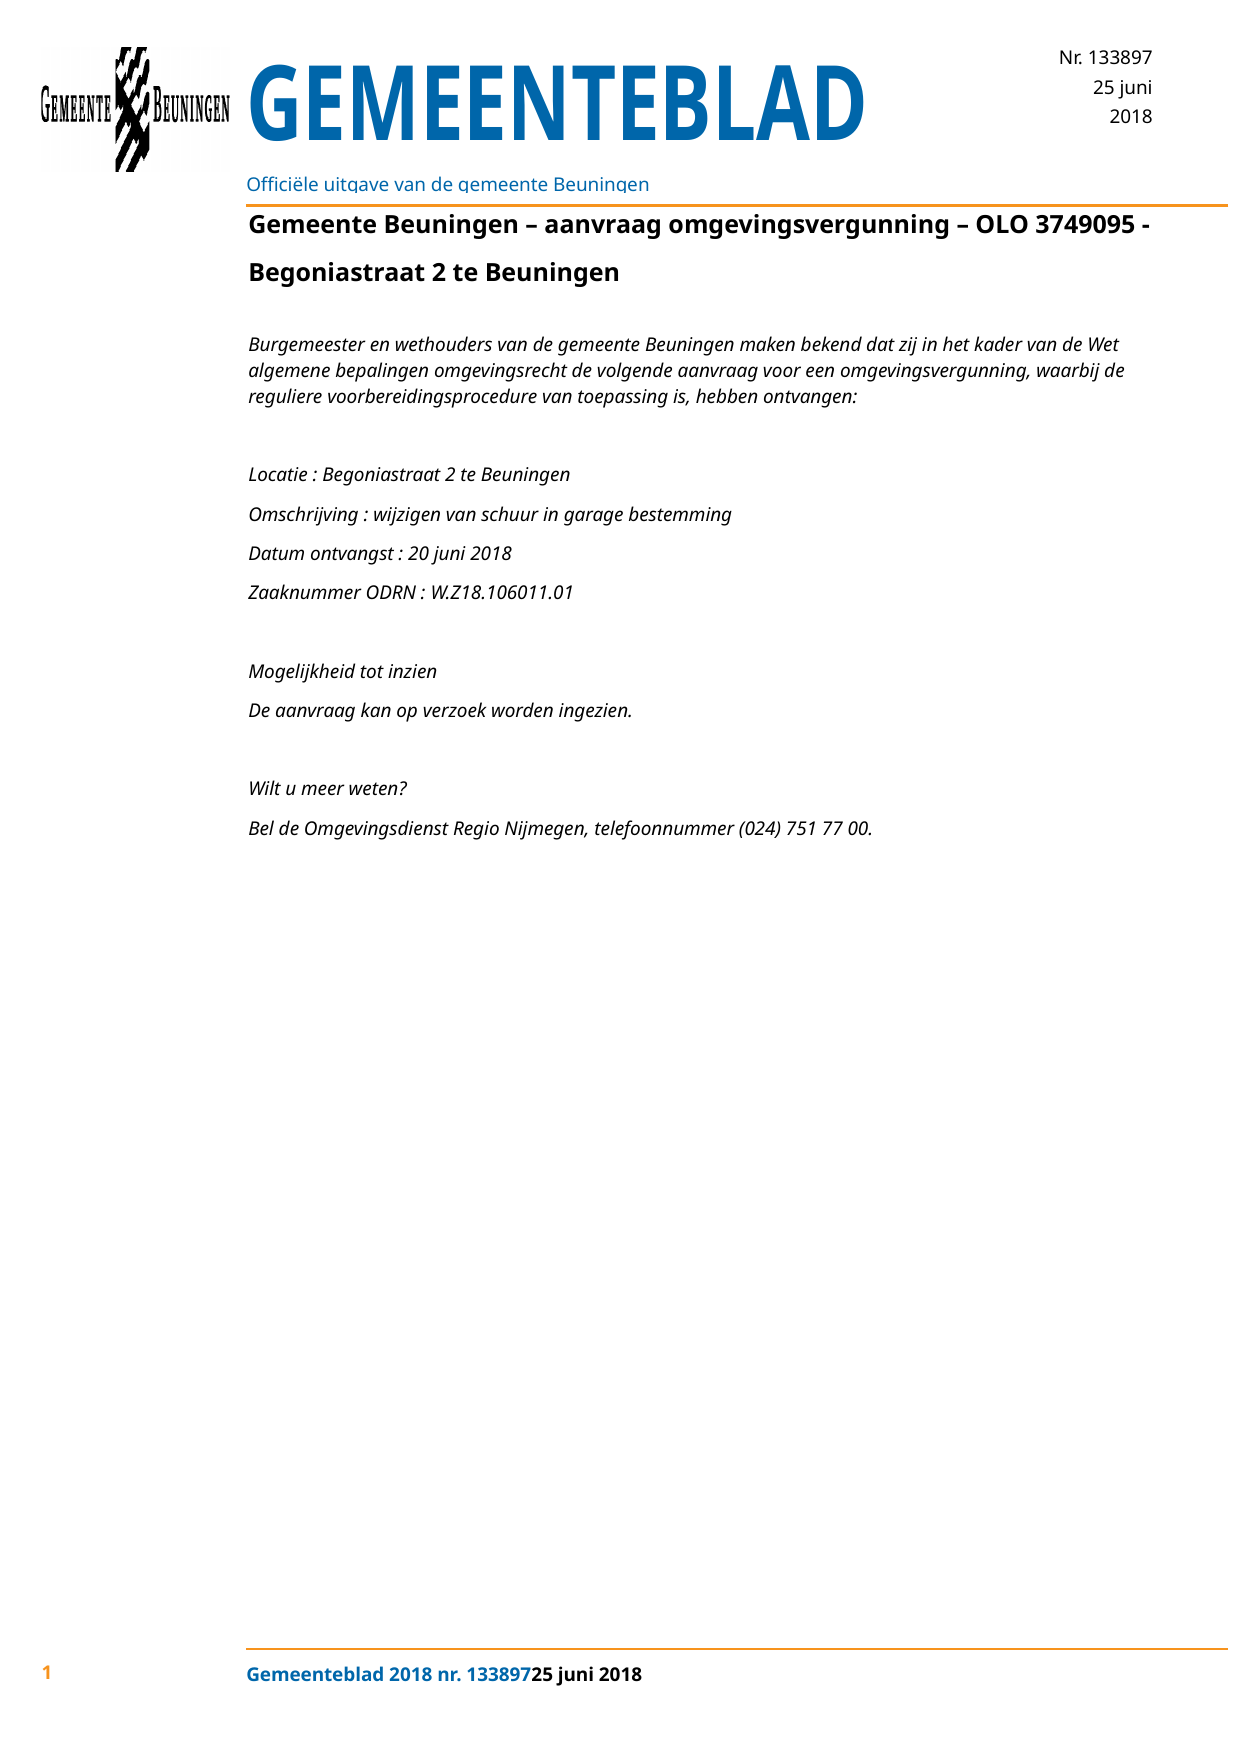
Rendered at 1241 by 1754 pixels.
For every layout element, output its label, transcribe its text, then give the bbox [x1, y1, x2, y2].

picture [41, 47, 231, 172]
text Zaaknummer ODRN : W.Z18.106011.01 [248, 579, 1152, 605]
text De aanvraag kan op verzoek worden ingezien. [248, 697, 1152, 723]
text Locatie : Begoniastraat 2 te Beuningen [248, 461, 1152, 487]
text Bel de Omgevingsdienst Regio Nijmegen, telefoonnummer (024) 751 77 00. [248, 815, 1152, 841]
text Mogelijkheid tot inzien [248, 658, 1152, 683]
text Wilt u meer weten? [248, 776, 1152, 801]
text Burgemeester en wethouders van de gemeente Beuningen maken bekend dat zij in het kader van de Wet algemene bepalingen omgevingsrecht de volgende aanvraag voor een omgevingsvergunning, waarbij de reguliere voorbereidingsprocedure van toepassing is, hebben ontvangen: [248, 331, 1152, 409]
text Datum ontvangst : 20 juni 2018 [248, 540, 1152, 566]
text Omschrijving : wijzigen van schuur in garage bestemming [248, 501, 1152, 526]
text Gemeente Beuningen – aanvraag omgevingsvergunning – OLO 3749095 - Begoniastraat 2 te Beuningen [248, 207, 1152, 288]
